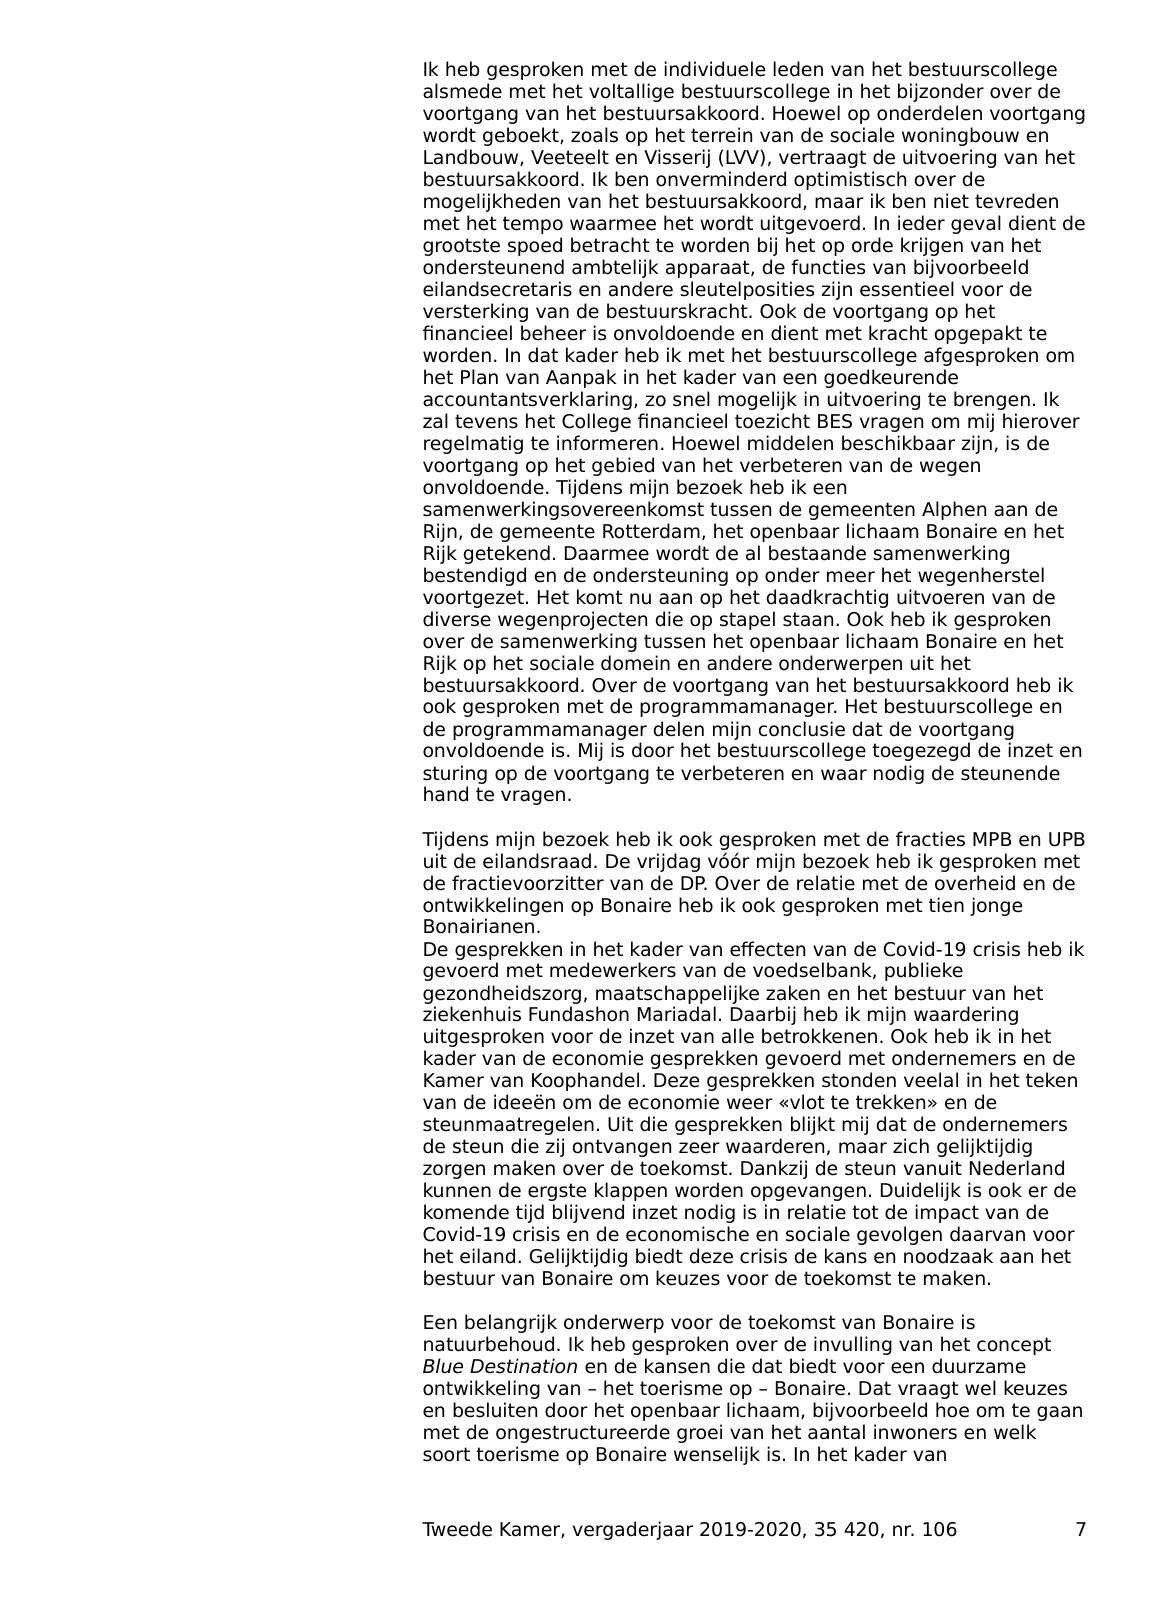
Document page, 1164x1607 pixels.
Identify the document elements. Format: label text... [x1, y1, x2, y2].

text Een belangrijk onderwerp voor de toekomst van Bonaire is natuurbehoud. Ik heb gesproken over de invulling van het concept Blue Destination en de kansen die dat biedt voor een duurzame ontwikkeling van – het toerisme op – Bonaire. Dat vraagt wel keuzes en besluiten door het openbaar lichaam, bijvoorbeeld hoe om te gaan met de ongestructureerde groei van het aantal inwoners en welk soort toerisme op Bonaire wenselijk is. In het kader van [422, 1312, 1087, 1466]
text Tijdens mijn bezoek heb ik ook gesproken met de fracties MPB en UPB uit de eilandsraad. De vrijdag vóór mijn bezoek heb ik gesproken met de fractievoorzitter van de DP. Over de relatie met de overheid en de ontwikkelingen op Bonaire heb ik ook gesproken met tien jonge Bonairianen. [422, 828, 1087, 938]
text De gesprekken in het kader van effecten van de Covid-19 crisis heb ik gevoerd met medewerkers van de voedselbank, publieke gezondheidszorg, maatschappelijke zaken en het bestuur van het ziekenhuis Fundashon Mariadal. Daarbij heb ik mijn waardering uitgesproken voor de inzet van alle betrokkenen. Ook heb ik in het kader van de economie gesprekken gevoerd met ondernemers en de Kamer van Koophandel. Deze gesprekken stonden veelal in het teken van de ideeën om de economie weer «vlot te trekken» en de steunmaatregelen. Uit die gesprekken blijkt mij dat de ondernemers de steun die zij ontvangen zeer waarderen, maar zich gelijktijdig zorgen maken over de toekomst. Dankzij de steun vanuit Nederland kunnen de ergste klappen worden opgevangen. Duidelijk is ook er de komende tijd blijvend inzet nodig is in relatie tot de impact van de Covid-19 crisis en de economische en sociale gevolgen daarvan voor het eiland. Gelijktijdig biedt deze crisis de kans en noodzaak aan het bestuur van Bonaire om keuzes voor de toekomst te maken. [422, 938, 1087, 1290]
text Ik heb gesproken met de individuele leden van het bestuurscollege alsmede met het voltallige bestuurscollege in het bijzonder over de voortgang van het bestuursakkoord. Hoewel op onderdelen voortgang wordt geboekt, zoals op het terrein van de sociale woningbouw en Landbouw, Veeteelt en Visserij (LVV), vertraagt de uitvoering van het bestuursakkoord. Ik ben onverminderd optimistisch over de mogelijkheden van het bestuursakkoord, maar ik ben niet tevreden met het tempo waarmee het wordt uitgevoerd. In ieder geval dient de grootste spoed betracht te worden bij het op orde krijgen van het ondersteunend ambtelijk apparaat, de functies van bijvoorbeeld eilandsecretaris en andere sleutelposities zijn essentieel voor de versterking van de bestuurskracht. Ook de voortgang op het financieel beheer is onvoldoende en dient met kracht opgepakt te worden. In dat kader heb ik met het bestuurscollege afgesproken om het Plan van Aanpak in het kader van een goedkeurende accountantsverklaring, zo snel mogelijk in uitvoering te brengen. Ik zal tevens het College financieel toezicht BES vragen om mij hierover regelmatig te informeren. Hoewel middelen beschikbaar zijn, is de voortgang op het gebied van het verbeteren van de wegen onvoldoende. Tijdens mijn bezoek heb ik een samenwerkingsovereenkomst tussen de gemeenten Alphen aan de Rijn, de gemeente Rotterdam, het openbaar lichaam Bonaire en het Rijk getekend. Daarmee wordt de al bestaande samenwerking bestendigd en de ondersteuning op onder meer het wegenherstel voortgezet. Het komt nu aan op het daadkrachtig uitvoeren van de diverse wegenprojecten die op stapel staan. Ook heb ik gesproken over de samenwerking tussen het openbaar lichaam Bonaire en het Rijk op het sociale domein en andere onderwerpen uit het bestuursakkoord. Over de voortgang van het bestuursakkoord heb ik ook gesproken met de programmamanager. Het bestuurscollege en de programmamanager delen mijn conclusie dat de voortgang onvoldoende is. Mij is door het bestuurscollege toegezegd de inzet en sturing op de voortgang te verbeteren en waar nodig de steunende hand te vragen. [422, 59, 1087, 806]
